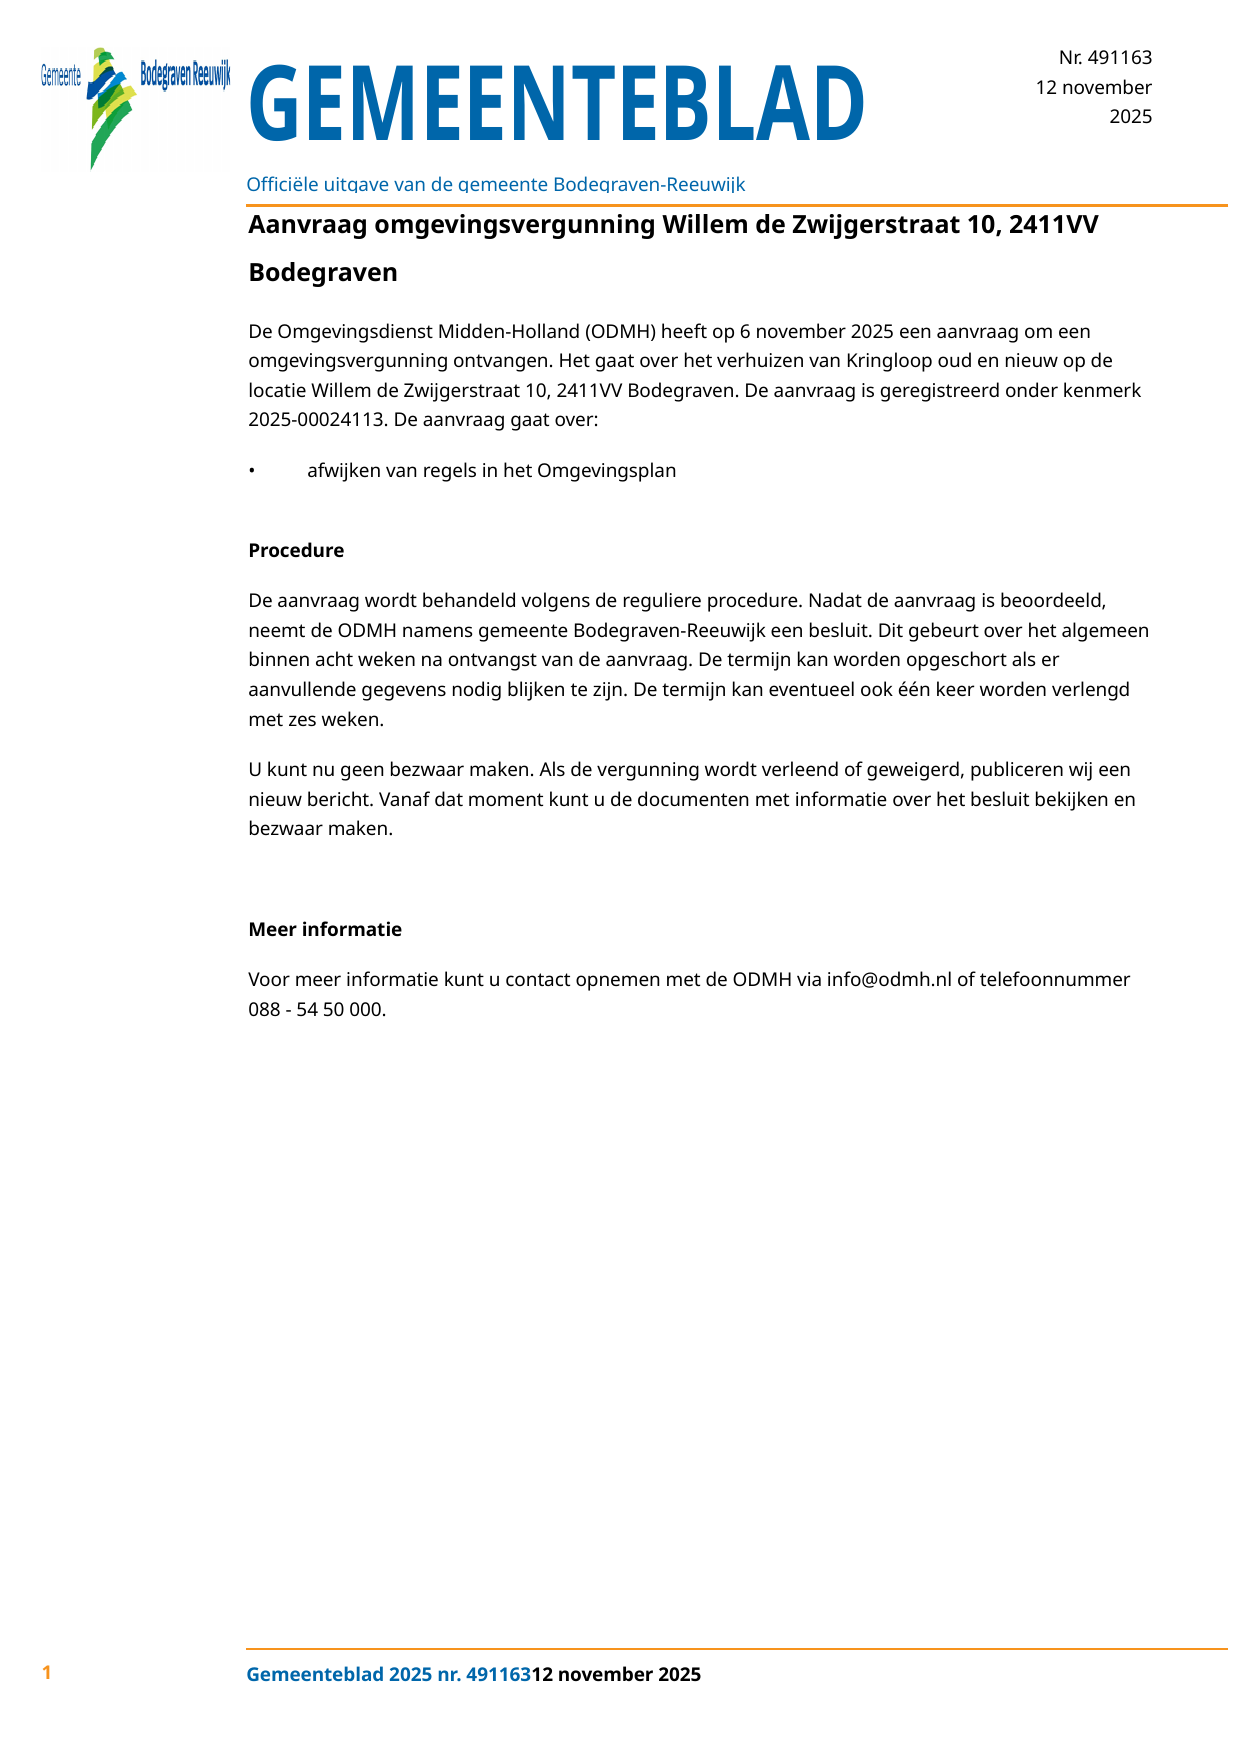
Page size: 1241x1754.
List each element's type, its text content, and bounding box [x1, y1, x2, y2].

picture [41, 47, 231, 172]
text Meer informatie [248, 916, 1152, 942]
text Voor meer informatie kunt u contact opnemen met de ODMH via info@odmh.nl of telefoonnummer 088 - 54 50 000. [248, 967, 1152, 1022]
text Procedure [248, 537, 1152, 563]
text Aanvraag omgevingsvergunning Willem de Zwijgerstraat 10, 2411VV Bodegraven [248, 207, 1152, 288]
text U kunt nu geen bezwaar maken. Als de vergunning wordt verleend of geweigerd, publiceren wij een nieuw bericht. Vanaf dat moment kunt u de documenten met informatie over het besluit bekijken en bezwaar maken. [248, 756, 1152, 841]
text De aanvraag wordt behandeld volgens de reguliere procedure. Nadat de aanvraag is beoordeeld, neemt de ODMH namens gemeente Bodegraven-Reeuwijk een besluit. Dit gebeurt over het algemeen binnen acht weken na ontvangst van de aanvraag. De termijn kan worden opgeschort als er aanvullende gegevens nodig blijken te zijn. De termijn kan eventueel ook één keer worden verlengd met zes weken. [248, 587, 1152, 732]
text De Omgevingsdienst Midden-Holland (ODMH) heeft op 6 november 2025 een aanvraag om een omgevingsvergunning ontvangen. Het gaat over het verhuizen van Kringloop oud en nieuw op de locatie Willem de Zwijgerstraat 10, 2411VV Bodegraven. De aanvraag is geregistreerd onder kenmerk 2025-00024113. De aanvraag gaat over: [248, 318, 1152, 432]
list afwijken van regels in het Omgevingsplan [248, 457, 1152, 483]
